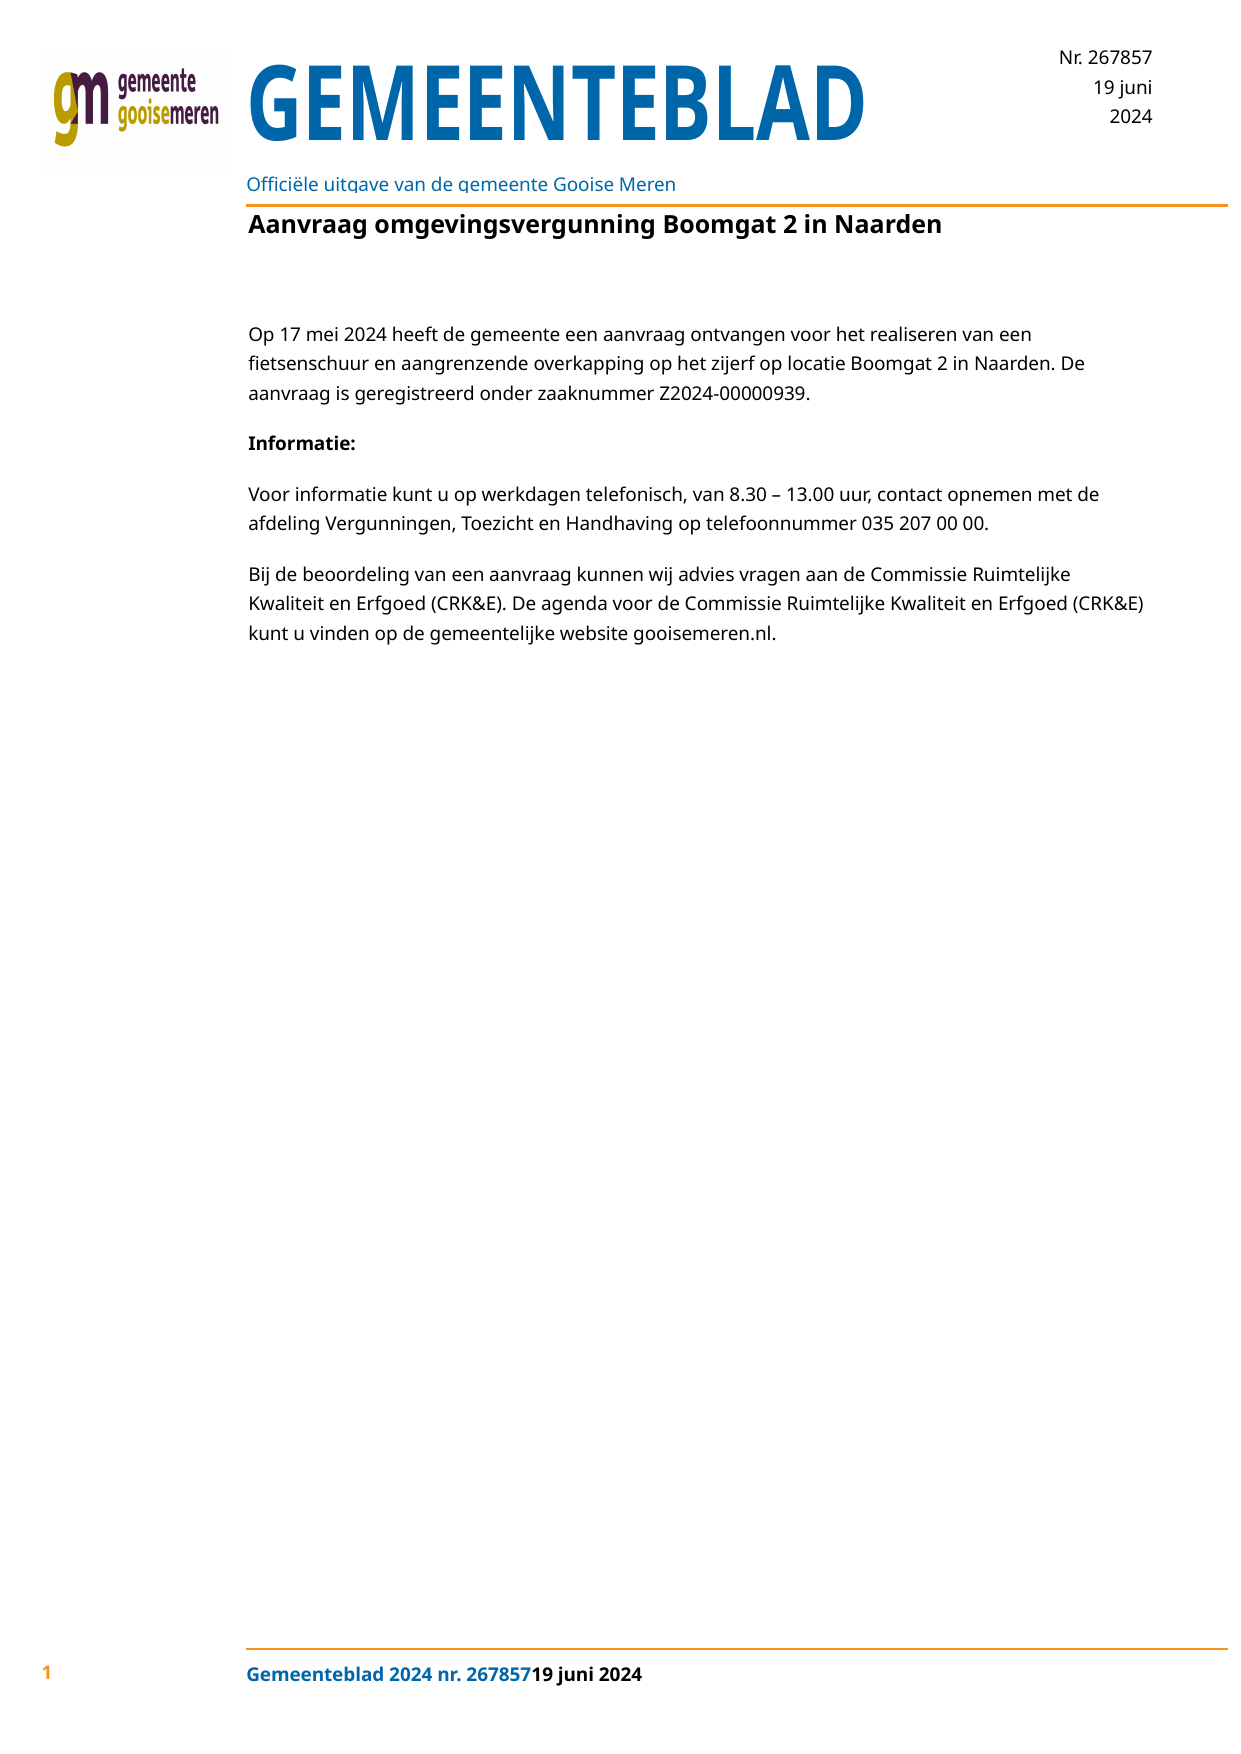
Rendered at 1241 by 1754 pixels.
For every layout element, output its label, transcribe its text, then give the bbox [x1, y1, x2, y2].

picture [41, 47, 231, 172]
text Aanvraag omgevingsvergunning Boomgat 2 in Naarden [248, 207, 1152, 241]
text Informatie: [248, 430, 1152, 456]
text Op 17 mei 2024 heeft de gemeente een aanvraag ontvangen voor het realiseren van een fietsenschuur en aangrenzende overkapping op het zijerf op locatie Boomgat 2 in Naarden. De aanvraag is geregistreerd onder zaaknummer Z2024-00000939. [248, 321, 1152, 406]
text Voor informatie kunt u op werkdagen telefonisch, van 8.30 – 13.00 uur, contact opnemen met de afdeling Vergunningen, Toezicht en Handhaving op telefoonnummer 035 207 00 00. [248, 481, 1152, 536]
text Bij de beoordeling van een aanvraag kunnen wij advies vragen aan de Commissie Ruimtelijke Kwaliteit en Erfgoed (CRK&E). De agenda voor de Commissie Ruimtelijke Kwaliteit en Erfgoed (CRK&E) kunt u vinden op de gemeentelijke website gooisemeren.nl. [248, 561, 1152, 646]
